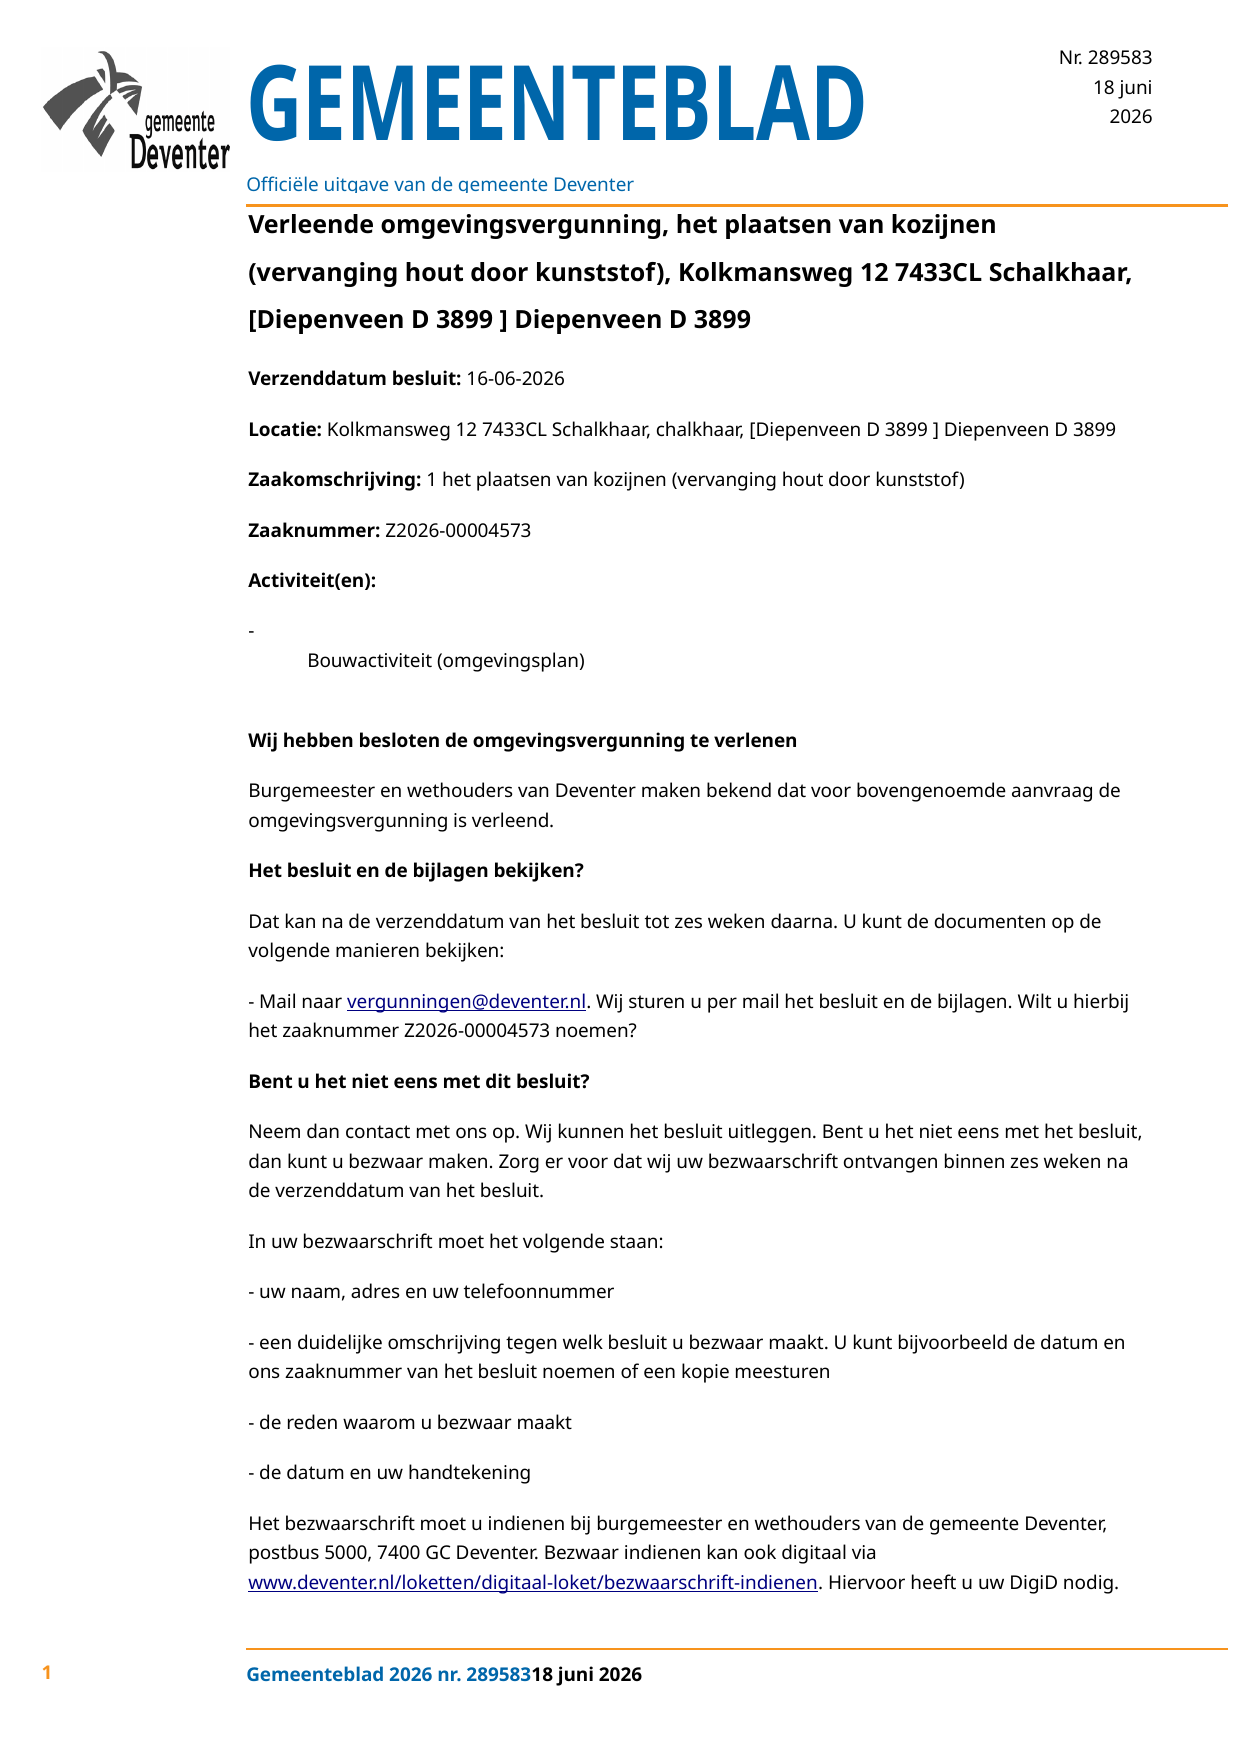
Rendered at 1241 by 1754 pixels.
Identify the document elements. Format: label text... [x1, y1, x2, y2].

text Bent u het niet eens met dit besluit? [248, 1068, 1152, 1094]
text Dat kan na de verzenddatum van het besluit tot zes weken daarna. U kunt de documenten op de volgende manieren bekijken: [248, 908, 1152, 963]
text In uw bezwaarschrift moet het volgende staan: [248, 1228, 1152, 1254]
text Burgemeester en wethouders van Deventer maken bekend dat voor bovengenoemde aanvraag de omgevingsvergunning is verleend. [248, 778, 1152, 833]
text Locatie: Kolkmansweg 12 7433CL Schalkhaar, chalkhaar, [Diepenveen D 3899 ] Diepenveen D 3899 [248, 416, 1152, 442]
list Bouwactiviteit (omgevingsplan) [248, 647, 1152, 673]
text - de datum en uw handtekening [248, 1459, 1152, 1485]
picture [41, 47, 231, 172]
text Zaakomschrijving: 1 het plaatsen van kozijnen (vervanging hout door kunststof) [248, 466, 1152, 492]
text Zaaknummer: Z2026-00004573 [248, 517, 1152, 542]
text - uw naam, adres en uw telefoonnummer [248, 1278, 1152, 1304]
text Verzenddatum besluit: 16-06-2026 [248, 366, 1152, 391]
text - een duidelijke omschrijving tegen welk besluit u bezwaar maakt. U kunt bijvoorbeeld de datum en ons zaaknummer van het besluit noemen of een kopie meesturen [248, 1329, 1152, 1384]
text Neem dan contact met ons op. Wij kunnen het besluit uitleggen. Bent u het niet eens met het besluit, dan kunt u bezwaar maken. Zorg er voor dat wij uw bezwaarschrift ontvangen binnen zes weken na de verzenddatum van het besluit. [248, 1118, 1152, 1203]
text Activiteit(en): [248, 567, 1152, 593]
text Verleende omgevingsvergunning, het plaatsen van kozijnen (vervanging hout door kunststof), Kolkmansweg 12 7433CL Schalkhaar, [Diepenveen D 3899 ] Diepenveen D 3899 [248, 207, 1152, 336]
text Het besluit en de bijlagen bekijken? [248, 858, 1152, 883]
text - Mail naar vergunningen@deventer.nl. Wij sturen u per mail het besluit en de bijlagen. Wilt u hierbij het zaaknummer Z2026-00004573 noemen? [248, 988, 1152, 1043]
text Het bezwaarschrift moet u indienen bij burgemeester en wethouders van de gemeente Deventer, postbus 5000, 7400 GC Deventer. Bezwaar indienen kan ook digitaal via www.deventer.nl/loketten/digitaal-loket/bezwaarschrift-indienen. Hiervoor heeft u uw DigiD nodig. [248, 1510, 1152, 1594]
text - de reden waarom u bezwaar maakt [248, 1409, 1152, 1434]
text Wij hebben besloten de omgevingsvergunning te verlenen [248, 727, 1152, 753]
